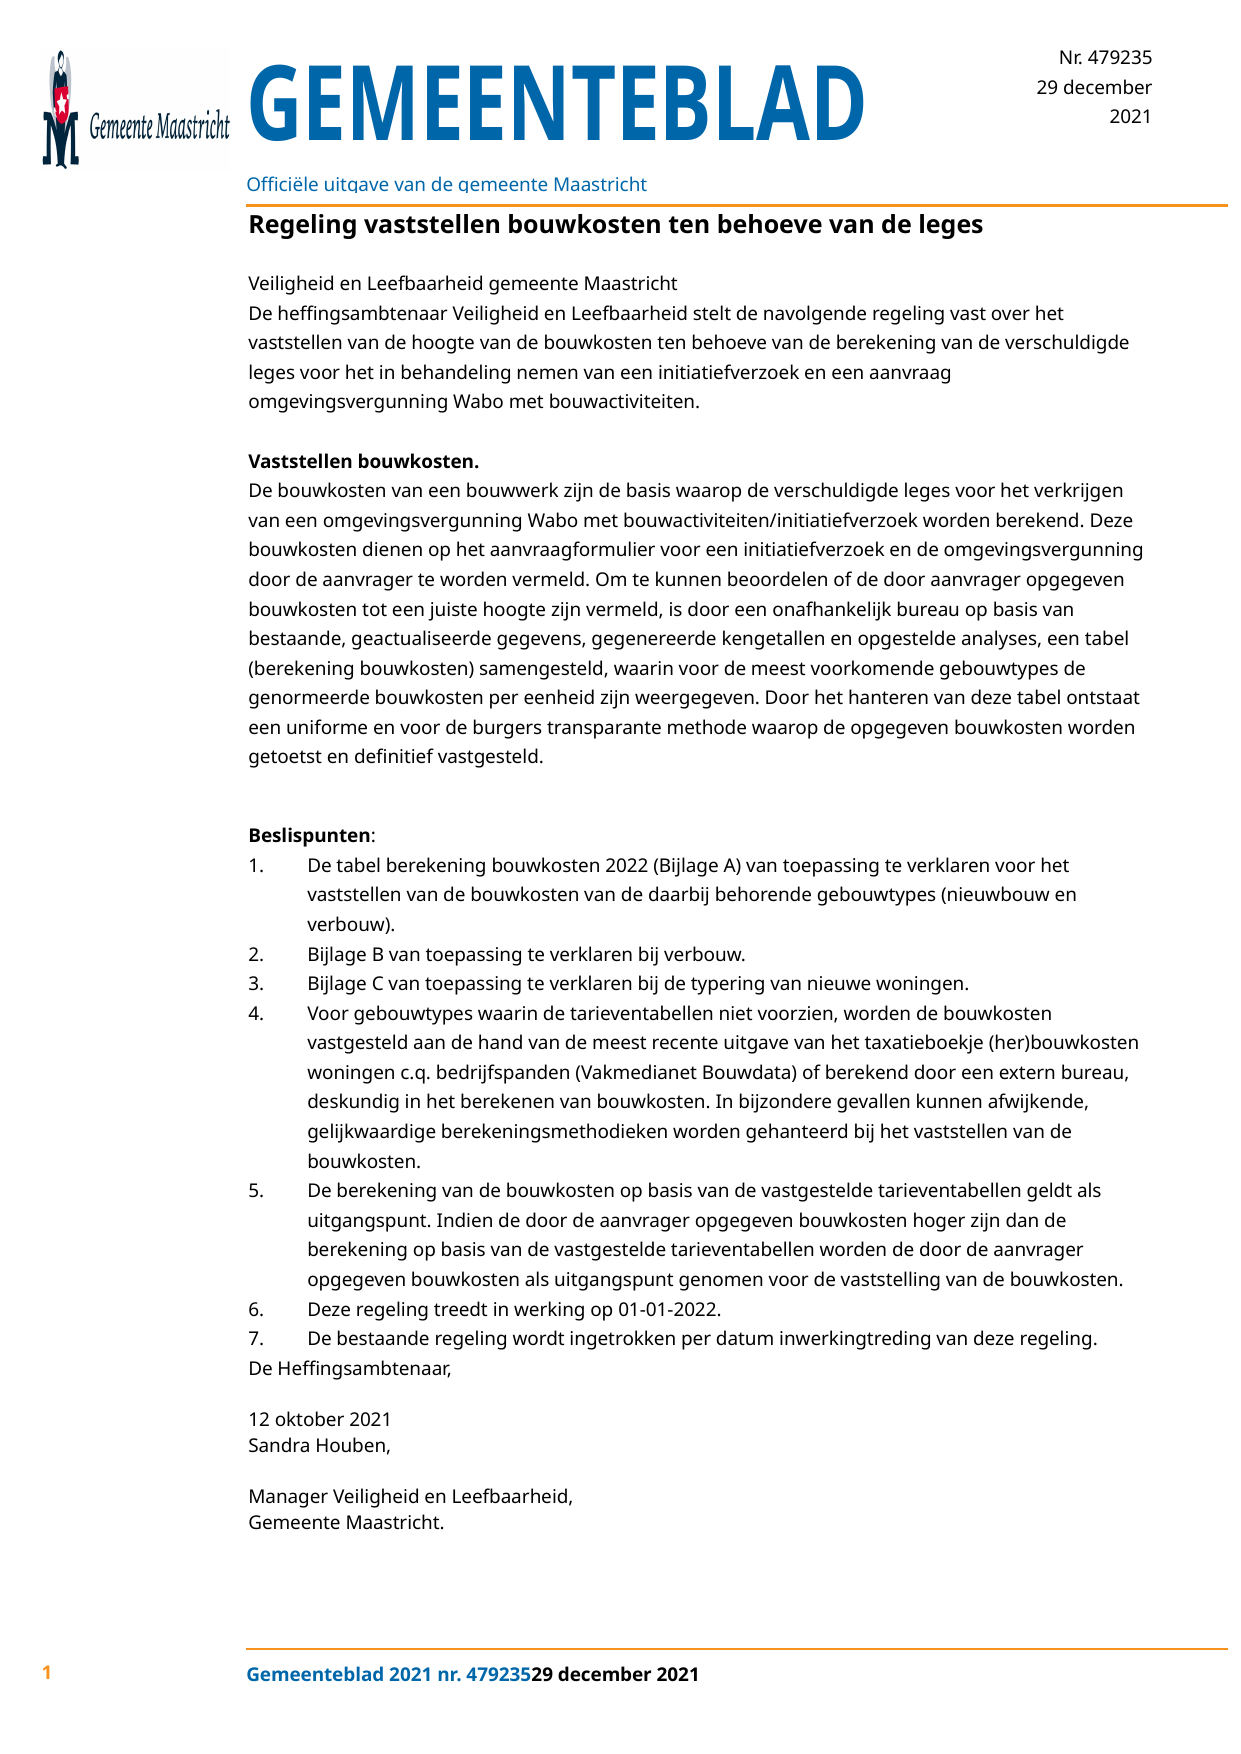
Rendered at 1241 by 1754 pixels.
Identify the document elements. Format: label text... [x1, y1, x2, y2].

text De bouwkosten van een bouwwerk zijn de basis waarop de verschuldigde leges voor het verkrijgen van een omgevingsvergunning Wabo met bouwactiviteiten/initiatiefverzoek worden berekend. Deze bouwkosten dienen op het aanvraagformulier voor een initiatiefverzoek en de omgevingsvergunning door de aanvrager te worden vermeld. Om te kunnen beoordelen of de door aanvrager opgegeven bouwkosten tot een juiste hoogte zijn vermeld, is door een onafhankelijk bureau op basis van bestaande, geactualiseerde gegevens, gegenereerde kengetallen en opgestelde analyses, een tabel (berekening bouwkosten) samengesteld, waarin voor de meest voorkomende gebouwtypes de genormeerde bouwkosten per eenheid zijn weergegeven. Door het hanteren van deze tabel ontstaat een uniforme en voor de burgers transparante methode waarop de opgegeven bouwkosten worden getoetst en definitief vastgesteld. [248, 477, 1152, 769]
text Beslispunten: [248, 822, 1152, 848]
text De heffingsambtenaar Veiligheid en Leefbaarheid stelt de navolgende regeling vast over het vaststellen van de hoogte van de bouwkosten ten behoeve van de berekening van de verschuldigde leges voor het in behandeling nemen van een initiatiefverzoek en een aanvraag omgevingsvergunning Wabo met bouwactiviteiten. [248, 300, 1152, 414]
text Veiligheid en Leefbaarheid gemeente Maastricht [248, 270, 1152, 296]
text Manager Veiligheid en Leefbaarheid, [248, 1484, 1152, 1509]
text Regeling vaststellen bouwkosten ten behoeve van de leges [248, 207, 1152, 241]
list De tabel berekening bouwkosten 2022 (Bijlage A) van toepassing te verklaren voor het vaststellen van de bouwkosten van de daarbij behorende gebouwtypes (nieuwbouw en verbouw). [248, 852, 1152, 937]
picture [41, 47, 231, 172]
text Gemeente Maastricht. [248, 1509, 1152, 1535]
text Vaststellen bouwkosten. [248, 448, 1152, 473]
list De berekening van de bouwkosten op basis van de vastgestelde tarieventabellen geldt als uitgangspunt. Indien de door de aanvrager opgegeven bouwkosten hoger zijn dan de berekening op basis van de vastgestelde tarieventabellen worden de door de aanvrager opgegeven bouwkosten als uitgangspunt genomen voor de vaststelling van de bouwkosten. [248, 1177, 1152, 1292]
text Sandra Houben, [248, 1432, 1152, 1458]
text De Heffingsambtenaar, [248, 1355, 1152, 1381]
list Bijlage C van toepassing te verklaren bij de typering van nieuwe woningen. [248, 970, 1152, 996]
list De bestaande regeling wordt ingetrokken per datum inwerkingtreding van deze regeling. [248, 1325, 1152, 1351]
list Voor gebouwtypes waarin de tarieventabellen niet voorzien, worden de bouwkosten vastgesteld aan de hand van de meest recente uitgave van het taxatieboekje (her)bouwkosten woningen c.q. bedrijfspanden (Vakmedianet Bouwdata) of berekend door een extern bureau, deskundig in het berekenen van bouwkosten. In bijzondere gevallen kunnen afwijkende, gelijkwaardige berekeningsmethodieken worden gehanteerd bij het vaststellen van de bouwkosten. [248, 1000, 1152, 1174]
list Deze regeling treedt in werking op 01-01-2022. [248, 1296, 1152, 1322]
list Bijlage B van toepassing te verklaren bij verbouw. [248, 941, 1152, 967]
text 12 oktober 2021 [248, 1406, 1152, 1432]
